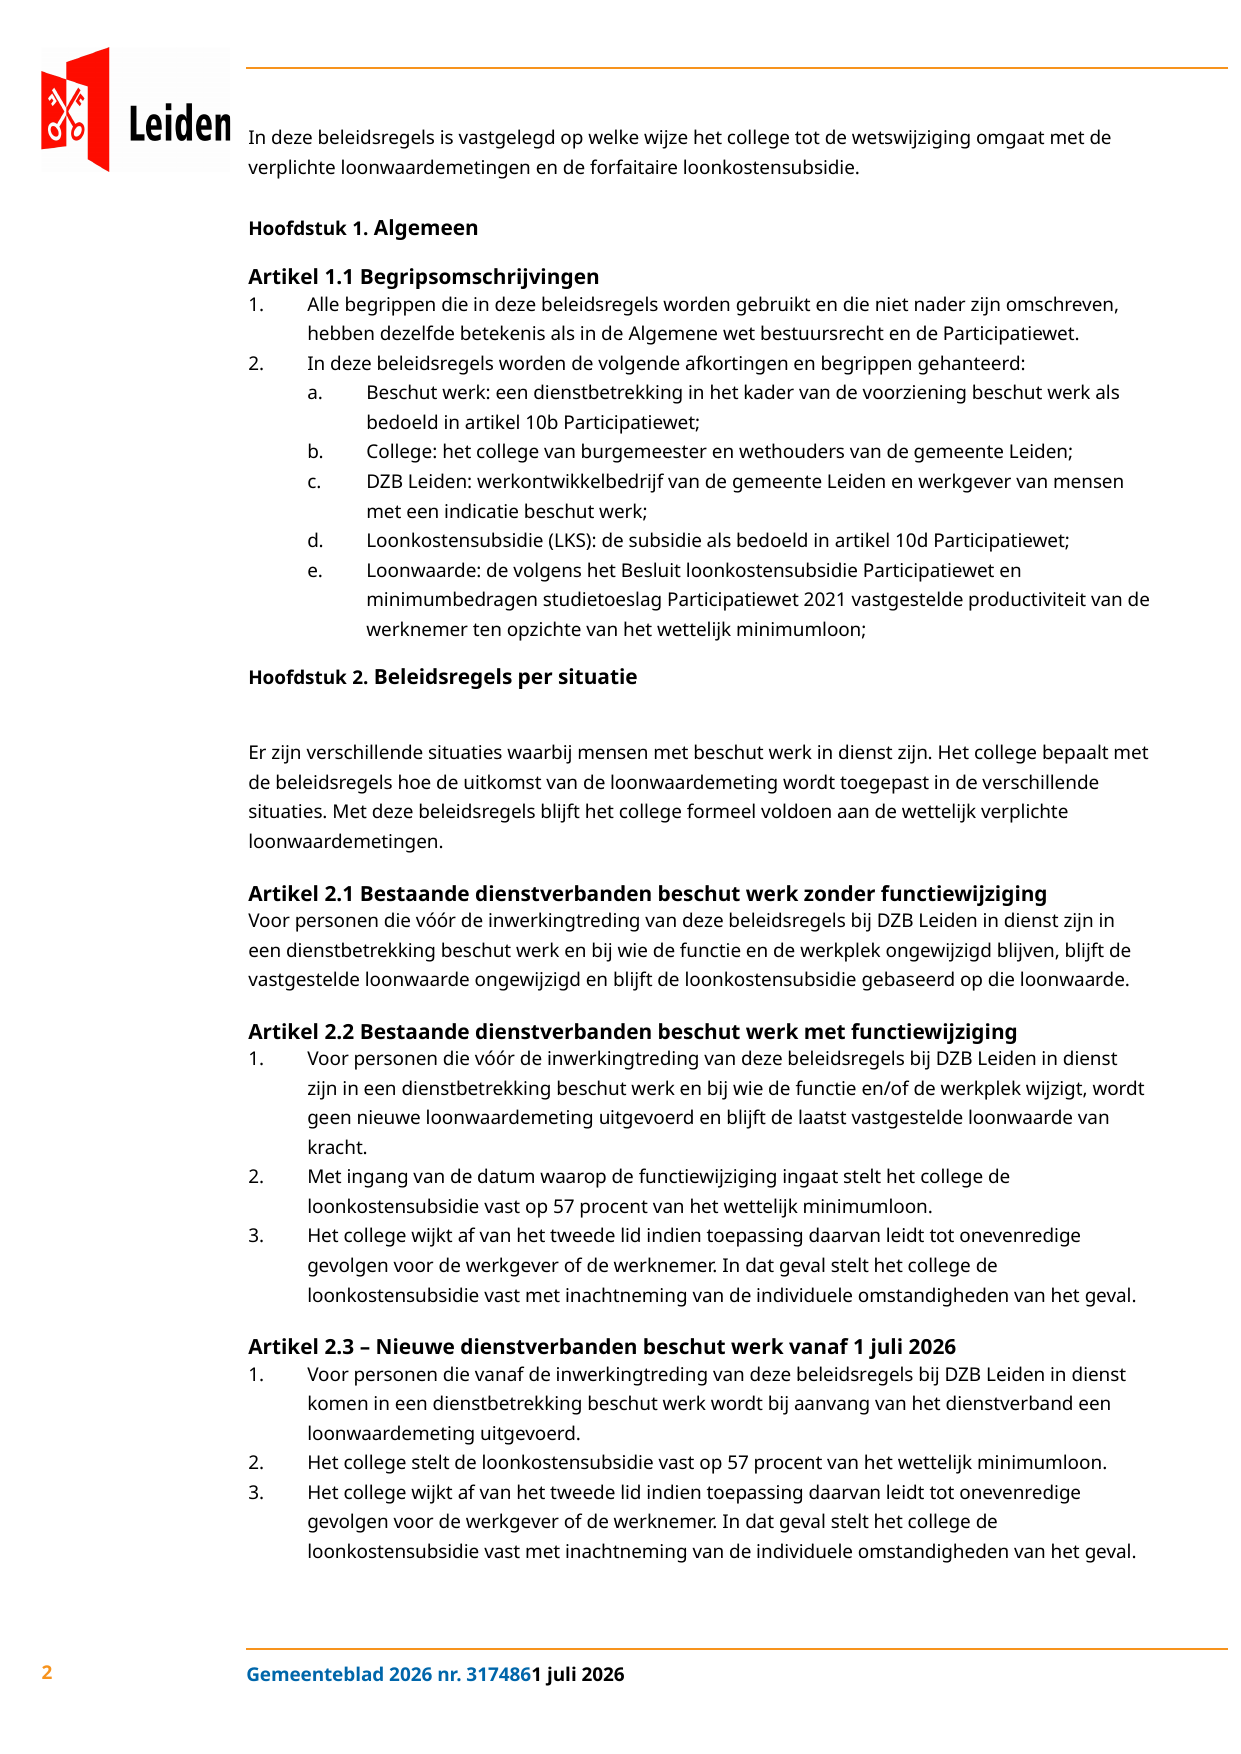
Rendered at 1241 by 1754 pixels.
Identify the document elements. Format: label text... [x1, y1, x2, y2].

list Voor personen die vanaf de inwerkingtreding van deze beleidsregels bij DZB Leiden in dienst komen in een dienstbetrekking beschut werk wordt bij aanvang van het dienstverband een loonwaardemeting uitgevoerd. [248, 1361, 1152, 1446]
picture [41, 47, 231, 172]
list Het college wijkt af van het tweede lid indien toepassing daarvan leidt tot onevenredige gevolgen voor de werkgever of de werknemer. In dat geval stelt het college de loonkostensubsidie vast met inachtneming van de individuele omstandigheden van het geval. [248, 1479, 1152, 1564]
text Artikel 2.3 – Nieuwe dienstverbanden beschut werk vanaf 1 juli 2026 [248, 1332, 1152, 1361]
list Alle begrippen die in deze beleidsregels worden gebruikt en die niet nader zijn omschreven, hebben dezelfde betekenis als in de Algemene wet bestuursrecht en de Participatiewet. [248, 291, 1152, 346]
list Loonwaarde: de volgens het Besluit loonkostensubsidie Participatiewet en minimumbedragen studietoeslag Participatiewet 2021 vastgestelde productiviteit van de werknemer ten opzichte van het wettelijk minimumloon; [307, 557, 1152, 642]
list Beschut werk: een dienstbetrekking in het kader van de voorziening beschut werk als bedoeld in artikel 10b Participatiewet; [307, 379, 1152, 435]
text Artikel 1.1 Begripsomschrijvingen [248, 262, 1152, 291]
text Artikel 2.2 Bestaande dienstverbanden beschut werk met functiewijziging [248, 1017, 1152, 1045]
text Hoofdstuk 2. Beleidsregels per situatie [248, 662, 1152, 690]
list In deze beleidsregels worden de volgende afkortingen en begrippen gehanteerd: [248, 350, 1152, 376]
text In deze beleidsregels is vastgelegd op welke wijze het college tot de wetswijziging omgaat met de verplichte loonwaardemetingen en de forfaitaire loonkostensubsidie. [248, 124, 1152, 180]
list Het college wijkt af van het tweede lid indien toepassing daarvan leidt tot onevenredige gevolgen voor de werkgever of de werknemer. In dat geval stelt het college de loonkostensubsidie vast met inachtneming van de individuele omstandigheden van het geval. [248, 1223, 1152, 1308]
list DZB Leiden: werkontwikkelbedrijf van de gemeente Leiden en werkgever van mensen met een indicatie beschut werk; [307, 468, 1152, 524]
list Voor personen die vóór de inwerkingtreding van deze beleidsregels bij DZB Leiden in dienst zijn in een dienstbetrekking beschut werk en bij wie de functie en/of de werkplek wijzigt, wordt geen nieuwe loonwaardemeting uitgevoerd en blijft de laatst vastgestelde loonwaarde van kracht. [248, 1045, 1152, 1160]
text Er zijn verschillende situaties waarbij mensen met beschut werk in dienst zijn. Het college bepaalt met de beleidsregels hoe de uitkomst van de loonwaardemeting wordt toegepast in de verschillende situaties. Met deze beleidsregels blijft het college formeel voldoen aan de wettelijk verplichte loonwaardemetingen. [248, 739, 1152, 854]
list College: het college van burgemeester en wethouders van de gemeente Leiden; [307, 439, 1152, 464]
text Voor personen die vóór de inwerkingtreding van deze beleidsregels bij DZB Leiden in dienst zijn in een dienstbetrekking beschut werk en bij wie de functie en de werkplek ongewijzigd blijven, blijft de vastgestelde loonwaarde ongewijzigd en blijft de loonkostensubsidie gebaseerd op die loonwaarde. [248, 907, 1152, 992]
list Het college stelt de loonkostensubsidie vast op 57 procent van het wettelijk minimumloon. [248, 1449, 1152, 1475]
text Hoofdstuk 1. Algemeen [248, 213, 1152, 242]
list Met ingang van de datum waarop de functiewijziging ingaat stelt het college de loonkostensubsidie vast op 57 procent van het wettelijk minimumloon. [248, 1163, 1152, 1219]
list Loonkostensubsidie (LKS): de subsidie als bedoeld in artikel 10d Participatiewet; [307, 527, 1152, 553]
text Artikel 2.1 Bestaande dienstverbanden beschut werk zonder functiewijziging [248, 879, 1152, 907]
